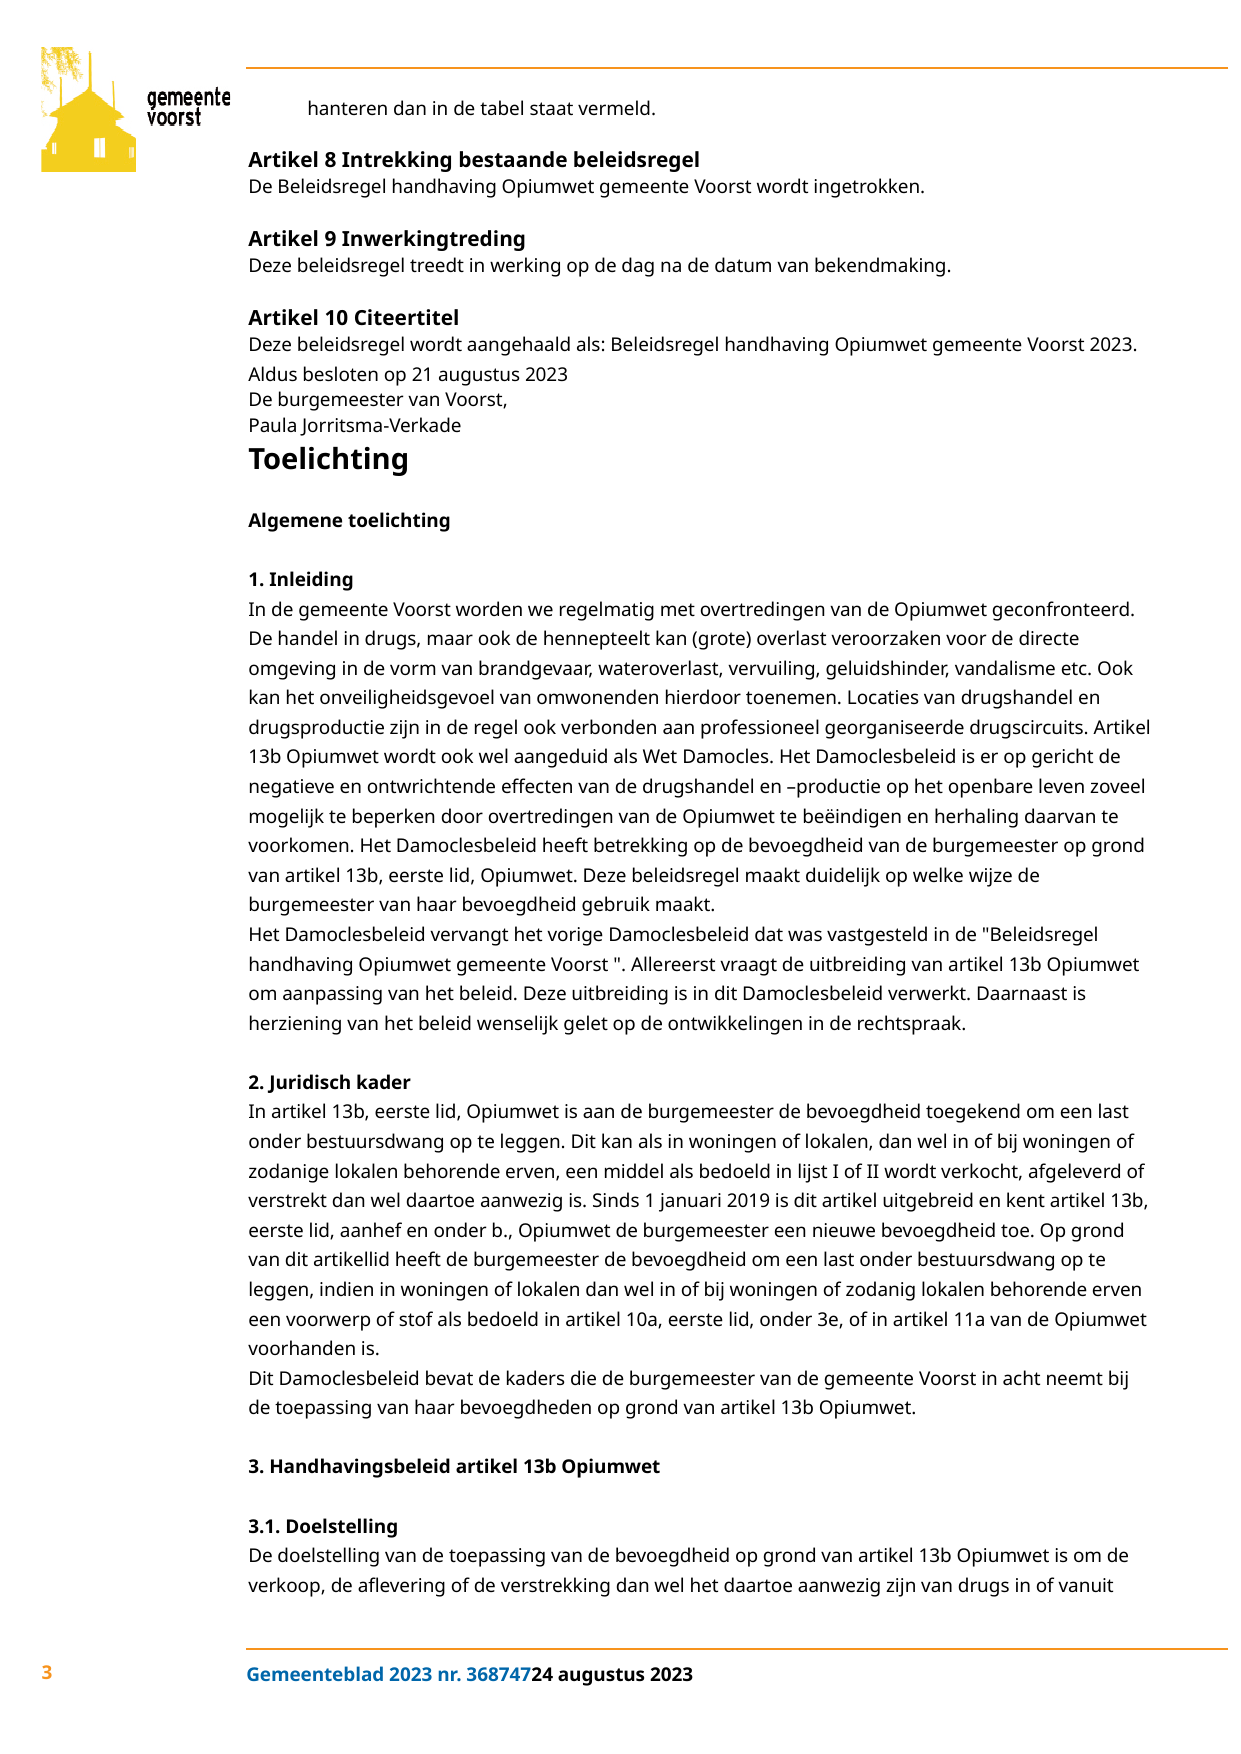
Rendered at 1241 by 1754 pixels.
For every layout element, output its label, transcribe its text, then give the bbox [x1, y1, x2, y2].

text 3. Handhavingsbeleid artikel 13b Opiumwet [248, 1454, 1152, 1479]
text De doelstelling van de toepassing van de bevoegdheid op grond van artikel 13b Opiumwet is om de verkoop, de aflevering of de verstrekking dan wel het daartoe aanwezig zijn van drugs in of vanuit [248, 1542, 1152, 1598]
picture [41, 47, 231, 172]
text 2. Juridisch kader [248, 1069, 1152, 1095]
text Dit Damoclesbeleid bevat de kaders die de burgemeester van de gemeente Voorst in acht neemt bij de toepassing van haar bevoegdheden op grond van artikel 13b Opiumwet. [248, 1365, 1152, 1420]
text 3.1. Doelstelling [248, 1513, 1152, 1538]
text De Beleidsregel handhaving Opiumwet gemeente Voorst wordt ingetrokken. [248, 174, 1152, 199]
text Deze beleidsregel wordt aangehaald als: Beleidsregel handhaving Opiumwet gemeente Voorst 2023. [248, 331, 1152, 357]
text Algemene toelichting [248, 507, 1152, 533]
text Paula Jorritsma-Verkade [248, 412, 1152, 438]
text Deze beleidsregel treedt in werking op de dag na de datum van bekendmaking. [248, 252, 1152, 278]
text 1. Inleiding [248, 566, 1152, 592]
list hanteren dan in de tabel staat vermeld. [248, 95, 1152, 121]
text Artikel 9 Inwerkingtreding [248, 224, 1152, 252]
text Artikel 10 Citeertitel [248, 303, 1152, 331]
text De burgemeester van Voorst, [248, 387, 1152, 412]
text Aldus besloten op 21 augustus 2023 [248, 361, 1152, 387]
text Het Damoclesbeleid vervangt het vorige Damoclesbeleid dat was vastgesteld in de "Beleidsregel handhaving Opiumwet gemeente Voorst ". Allereerst vraagt de uitbreiding van artikel 13b Opiumwet om aanpassing van het beleid. Deze uitbreiding is in dit Damoclesbeleid verwerkt. Daarnaast is herziening van het beleid wenselijk gelet op de ontwikkelingen in de rechtspraak. [248, 921, 1152, 1036]
text In de gemeente Voorst worden we regelmatig met overtredingen van de Opiumwet geconfronteerd. De handel in drugs, maar ook de hennepteelt kan (grote) overlast veroorzaken voor de directe omgeving in de vorm van brandgevaar, wateroverlast, vervuiling, geluidshinder, vandalisme etc. Ook kan het onveiligheidsgevoel van omwonenden hierdoor toenemen. Locaties van drugshandel en drugsproductie zijn in de regel ook verbonden aan professioneel georganiseerde drugscircuits. Artikel 13b Opiumwet wordt ook wel aangeduid als Wet Damocles. Het Damoclesbeleid is er op gericht de negatieve en ontwrichtende effecten van de drugshandel en –productie op het openbare leven zoveel mogelijk te beperken door overtredingen van de Opiumwet te beëindigen en herhaling daarvan te voorkomen. Het Damoclesbeleid heeft betrekking op de bevoegdheid van de burgemeester op grond van artikel 13b, eerste lid, Opiumwet. Deze beleidsregel maakt duidelijk op welke wijze de burgemeester van haar bevoegdheid gebruik maakt. [248, 596, 1152, 917]
text Artikel 8 Intrekking bestaande beleidsregel [248, 145, 1152, 174]
text In artikel 13b, eerste lid, Opiumwet is aan de burgemeester de bevoegdheid toegekend om een last onder bestuursdwang op te leggen. Dit kan als in woningen of lokalen, dan wel in of bij woningen of zodanige lokalen behorende erven, een middel als bedoeld in lijst I of II wordt verkocht, afgeleverd of verstrekt dan wel daartoe aanwezig is. Sinds 1 januari 2019 is dit artikel uitgebreid en kent artikel 13b, eerste lid, aanhef en onder b., Opiumwet de burgemeester een nieuwe bevoegdheid toe. Op grond van dit artikellid heeft de burgemeester de bevoegdheid om een last onder bestuursdwang op te leggen, indien in woningen of lokalen dan wel in of bij woningen of zodanig lokalen behorende erven een voorwerp of stof als bedoeld in artikel 10a, eerste lid, onder 3e, of in artikel 11a van de Opiumwet voorhanden is. [248, 1099, 1152, 1361]
text Toelichting [248, 438, 1152, 478]
